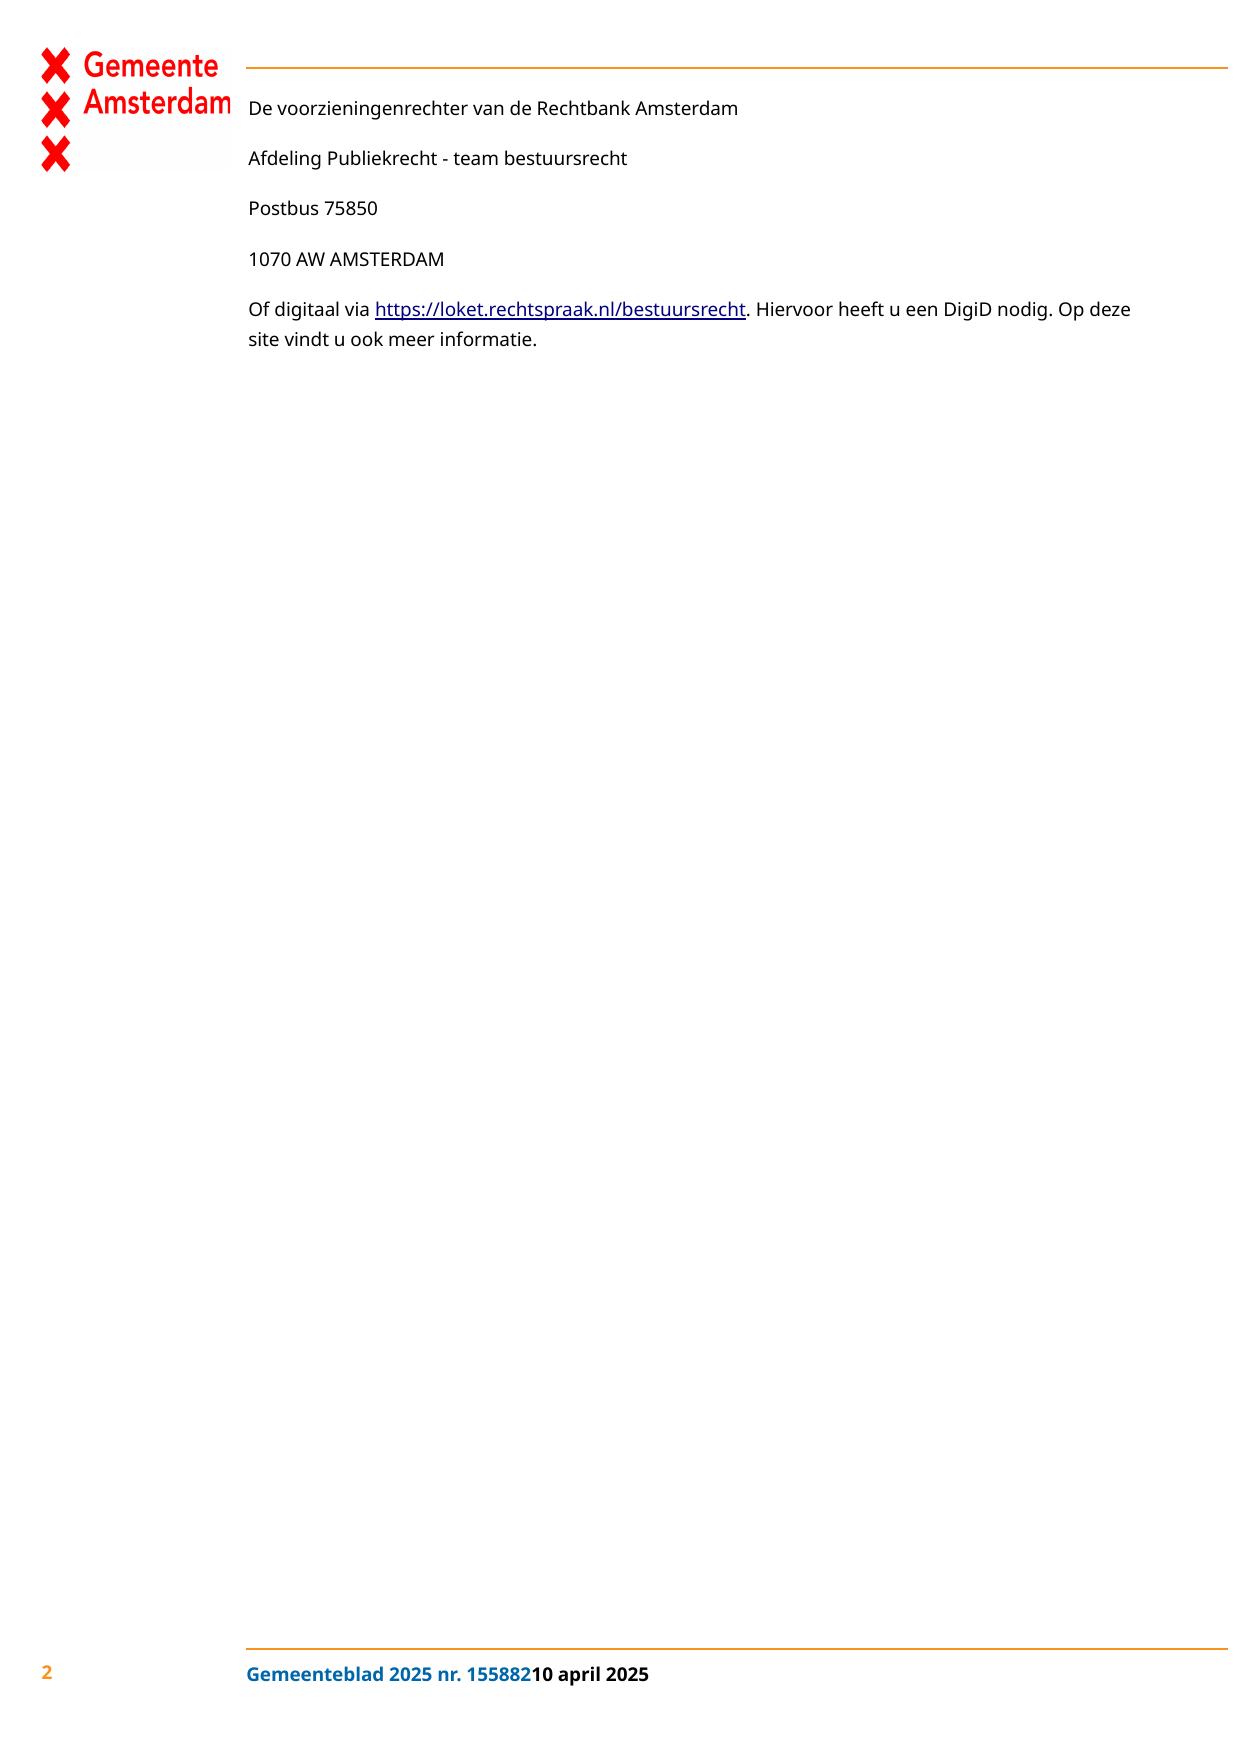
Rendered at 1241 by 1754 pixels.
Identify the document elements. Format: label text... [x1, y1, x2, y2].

text Afdeling Publiekrecht - team bestuursrecht [248, 145, 1152, 171]
picture [41, 47, 231, 172]
text Of digitaal via https://loket.rechtspraak.nl/bestuursrecht. Hiervoor heeft u een DigiD nodig. Op deze site vindt u ook meer informatie. [248, 296, 1152, 352]
text 1070 AW AMSTERDAM [248, 246, 1152, 272]
text Postbus 75850 [248, 196, 1152, 221]
text De voorzieningenrechter van de Rechtbank Amsterdam [248, 95, 1152, 121]
